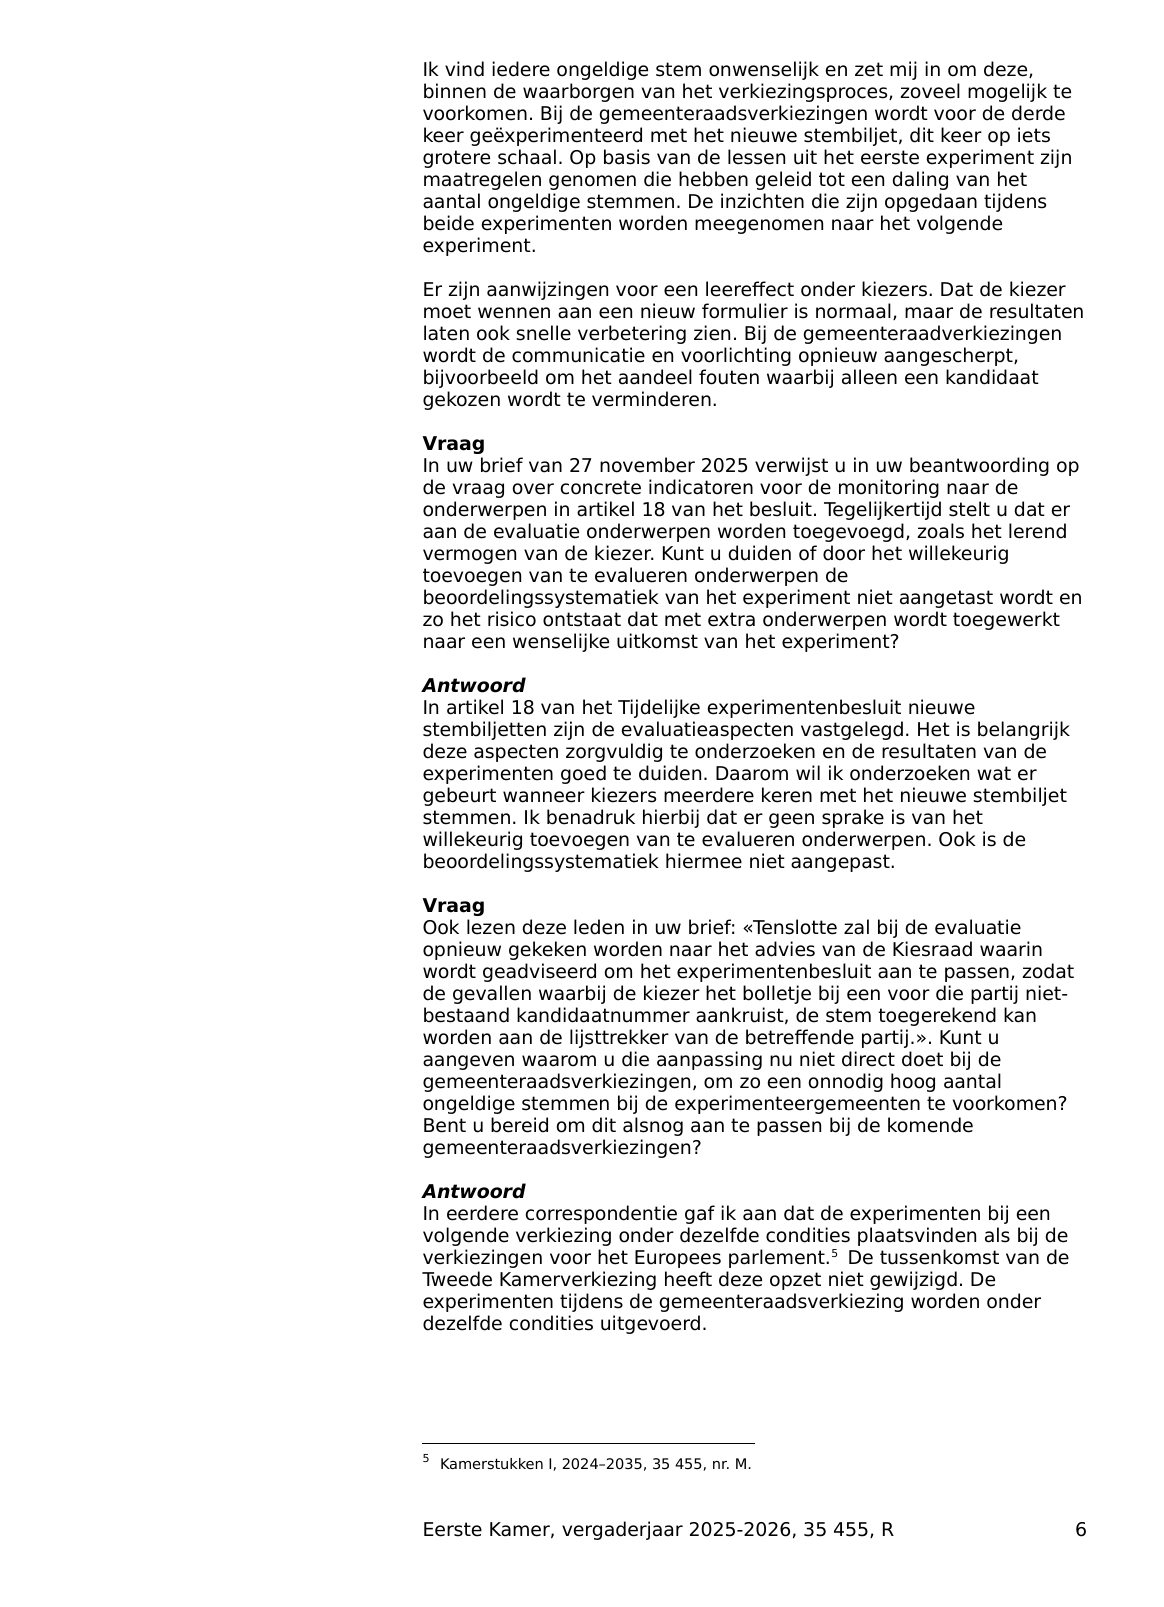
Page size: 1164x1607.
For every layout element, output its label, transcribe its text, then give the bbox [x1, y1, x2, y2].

text In eerdere correspondentie gaf ik aan dat de experimenten bij een volgende verkiezing onder dezelfde condities plaatsvinden als bij de verkiezingen voor het Europees parlement. De tussenkomst van de Tweede Kamerverkiezing heeft deze opzet niet gewijzigd. De experimenten tijdens de gemeenteraadsverkiezing worden onder dezelfde condities uitgevoerd. [422, 1203, 1087, 1335]
text Antwoord [422, 1181, 1087, 1203]
text In uw brief van 27 november 2025 verwijst u in uw beantwoording op de vraag over concrete indicatoren voor de monitoring naar de onderwerpen in artikel 18 van het besluit. Tegelijkertijd stelt u dat er aan de evaluatie onderwerpen worden toegevoegd, zoals het lerend vermogen van de kiezer. Kunt u duiden of door het willekeurig toevoegen van te evalueren onderwerpen de beoordelingssystematiek van het experiment niet aangetast wordt en zo het risico ontstaat dat met extra onderwerpen wordt toegewerkt naar een wenselijke uitkomst van het experiment? [422, 455, 1087, 653]
text Vraag [422, 433, 1087, 455]
text In artikel 18 van het Tijdelijke experimentenbesluit nieuwe stembiljetten zijn de evaluatieaspecten vastgelegd. Het is belangrijk deze aspecten zorgvuldig te onderzoeken en de resultaten van de experimenten goed te duiden. Daarom wil ik onderzoeken wat er gebeurt wanneer kiezers meerdere keren met het nieuwe stembiljet stemmen. Ik benadruk hierbij dat er geen sprake is van het willekeurig toevoegen van te evalueren onderwerpen. Ook is de beoordelingssystematiek hiermee niet aangepast. [422, 697, 1087, 873]
text Antwoord [422, 675, 1087, 697]
text Ook lezen deze leden in uw brief: «Tenslotte zal bij de evaluatie opnieuw gekeken worden naar het advies van de Kiesraad waarin wordt geadviseerd om het experimentenbesluit aan te passen, zodat de gevallen waarbij de kiezer het bolletje bij een voor die partij niet-bestaand kandidaatnummer aankruist, de stem toegerekend kan worden aan de lijsttrekker van de betreffende partij.». Kunt u aangeven waarom u die aanpassing nu niet direct doet bij de gemeenteraadsverkiezingen, om zo een onnodig hoog aantal ongeldige stemmen bij de experimenteergemeenten te voorkomen? Bent u bereid om dit alsnog aan te passen bij de komende gemeenteraadsverkiezingen? [422, 917, 1087, 1159]
text Kamerstukken I, 2024–2035, 35 455, nr. M. [422, 1452, 1087, 1474]
text Vraag [422, 895, 1087, 917]
text Er zijn aanwijzingen voor een leereffect onder kiezers. Dat de kiezer moet wennen aan een nieuw formulier is normaal, maar de resultaten laten ook snelle verbetering zien. Bij de gemeenteraadverkiezingen wordt de communicatie en voorlichting opnieuw aangescherpt, bijvoorbeeld om het aandeel fouten waarbij alleen een kandidaat gekozen wordt te verminderen. [422, 279, 1087, 411]
text Ik vind iedere ongeldige stem onwenselijk en zet mij in om deze, binnen de waarborgen van het verkiezingsproces, zoveel mogelijk te voorkomen. Bij de gemeenteraadsverkiezingen wordt voor de derde keer geëxperimenteerd met het nieuwe stembiljet, dit keer op iets grotere schaal. Op basis van de lessen uit het eerste experiment zijn maatregelen genomen die hebben geleid tot een daling van het aantal ongeldige stemmen. De inzichten die zijn opgedaan tijdens beide experimenten worden meegenomen naar het volgende experiment. [422, 59, 1087, 257]
